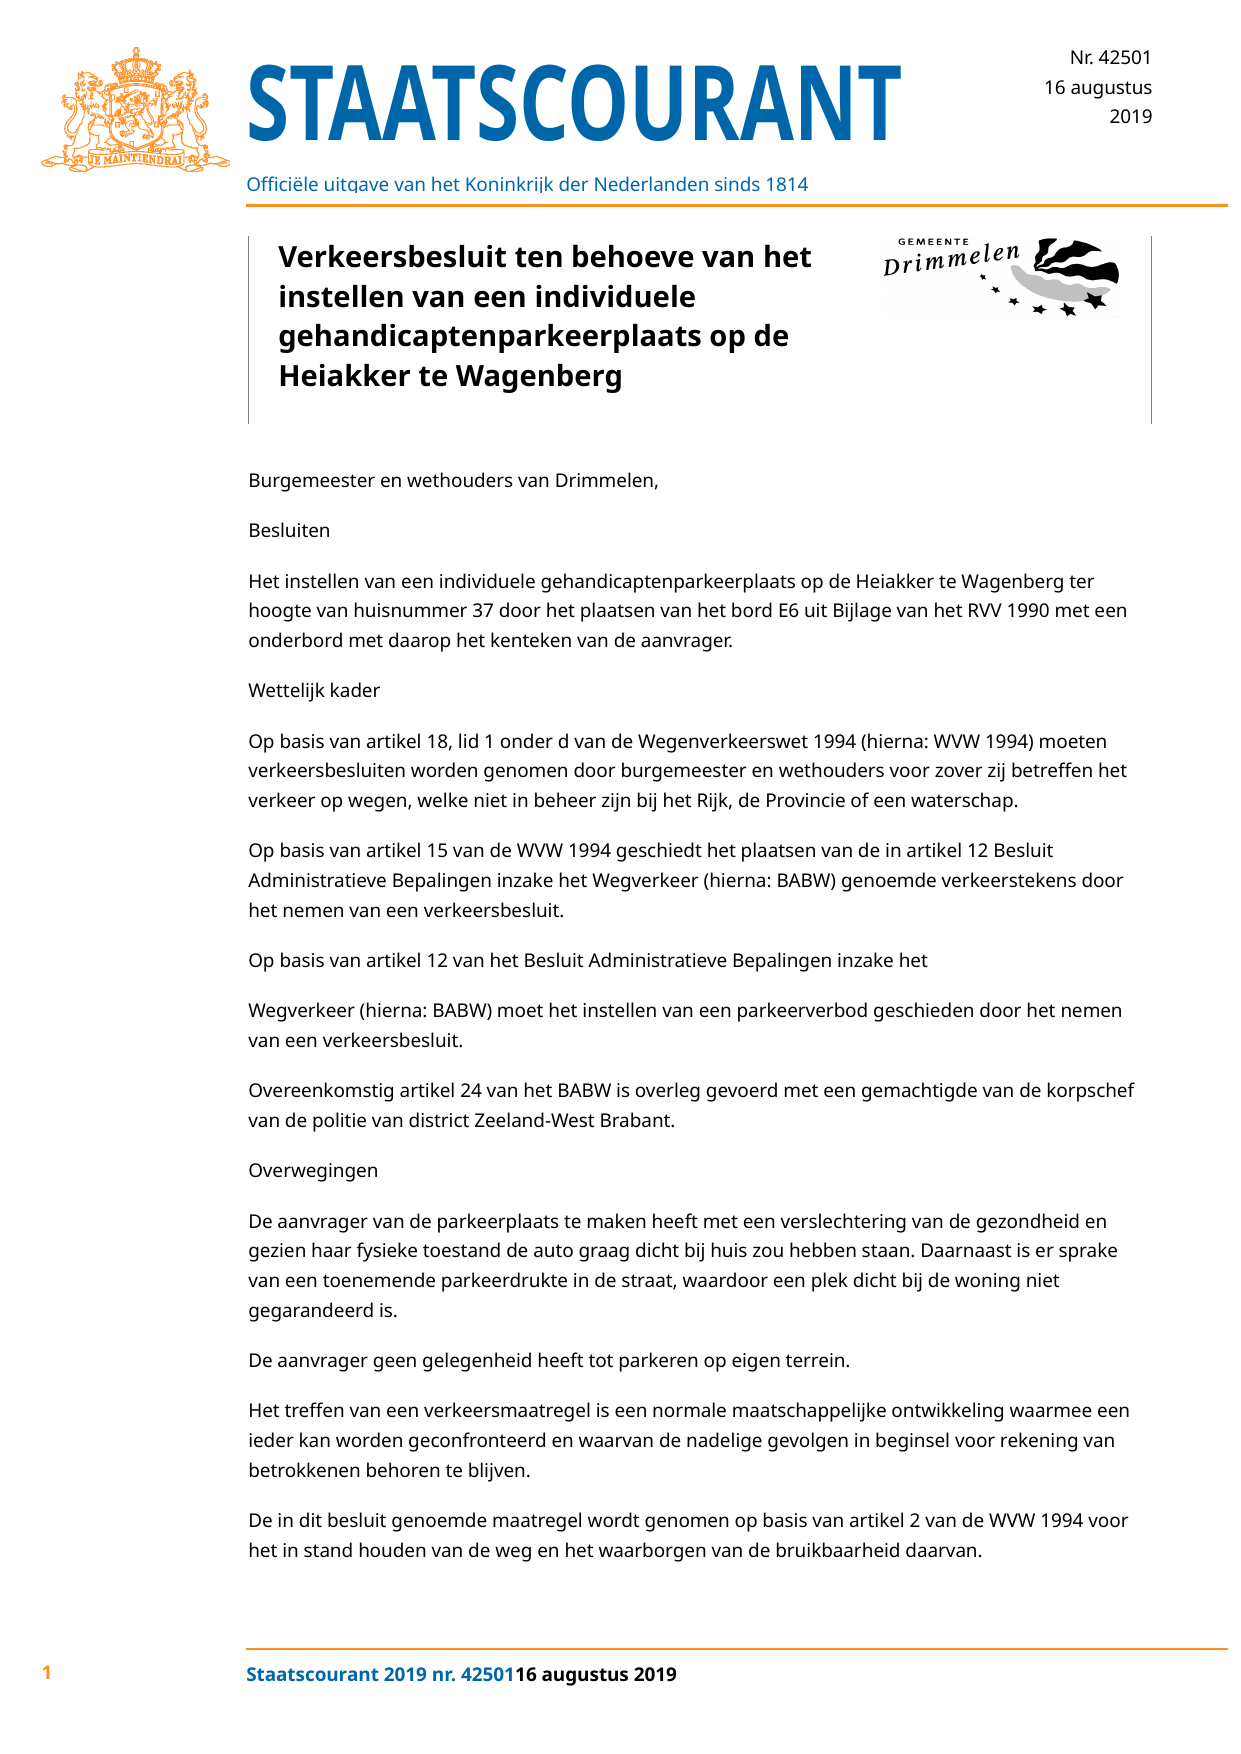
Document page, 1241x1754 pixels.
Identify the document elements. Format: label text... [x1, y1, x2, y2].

text Wegverkeer (hierna: BABW) moet het instellen van een parkeerverbod geschieden door het nemen van een verkeersbesluit. [248, 998, 1152, 1053]
picture [882, 236, 1119, 318]
text Besluiten [248, 518, 1152, 543]
table_header [850, 236, 1151, 424]
text Wettelijk kader [248, 678, 1152, 703]
text De aanvrager geen gelegenheid heeft tot parkeren op eigen terrein. [248, 1347, 1152, 1373]
text De aanvrager van de parkeerplaats te maken heeft met een verslechtering van de gezondheid en gezien haar fysieke toestand de auto graag dicht bij huis zou hebben staan. Daarnaast is er sprake van een toenemende parkeerdrukte in de straat, waardoor een plek dicht bij de woning niet gegarandeerd is. [248, 1208, 1152, 1323]
text Op basis van artikel 15 van de WVW 1994 geschiedt het plaatsen van de in artikel 12 Besluit Administratieve Bepalingen inzake het Wegverkeer (hierna: BABW) genoemde verkeerstekens door het nemen van een verkeersbesluit. [248, 838, 1152, 923]
text Op basis van artikel 12 van het Besluit Administratieve Bepalingen inzake het [248, 947, 1152, 973]
text De in dit besluit genoemde maatregel wordt genomen op basis van artikel 2 van de WVW 1994 voor het in stand houden van de weg en het waarborgen van de bruikbaarheid daarvan. [248, 1507, 1152, 1563]
text Het treffen van een verkeersmaatregel is een normale maatschappelijke ontwikkeling waarmee een ieder kan worden geconfronteerd en waarvan de nadelige gevolgen in beginsel voor rekening van betrokkenen behoren te blijven. [248, 1398, 1152, 1483]
picture [41, 47, 231, 172]
text Op basis van artikel 18, lid 1 onder d van de Wegenverkeerswet 1994 (hierna: WVW 1994) moeten verkeersbesluiten worden genomen door burgemeester en wethouders voor zover zij betreffen het verkeer op wegen, welke niet in beheer zijn bij het Rijk, de Provincie of een waterschap. [248, 728, 1152, 813]
text Overeenkomstig artikel 24 van het BABW is overleg gevoerd met een gemachtigde van de korpschef van de politie van district Zeeland-West Brabant. [248, 1078, 1152, 1133]
text Burgemeester en wethouders van Drimmelen, [248, 467, 1152, 493]
text Het instellen van een individuele gehandicaptenparkeerplaats op de Heiakker te Wagenberg ter hoogte van huisnummer 37 door het plaatsen van het bord E6 uit Bijlage van het RVV 1990 met een onderbord met daarop het kenteken van de aanvrager. [248, 568, 1152, 653]
text Overwegingen [248, 1158, 1152, 1183]
table_header Verkeersbesluit ten behoeve van het instellen van een individuele gehandicaptenparkeerplaats op de Heiakker te Wagenberg [249, 236, 850, 424]
